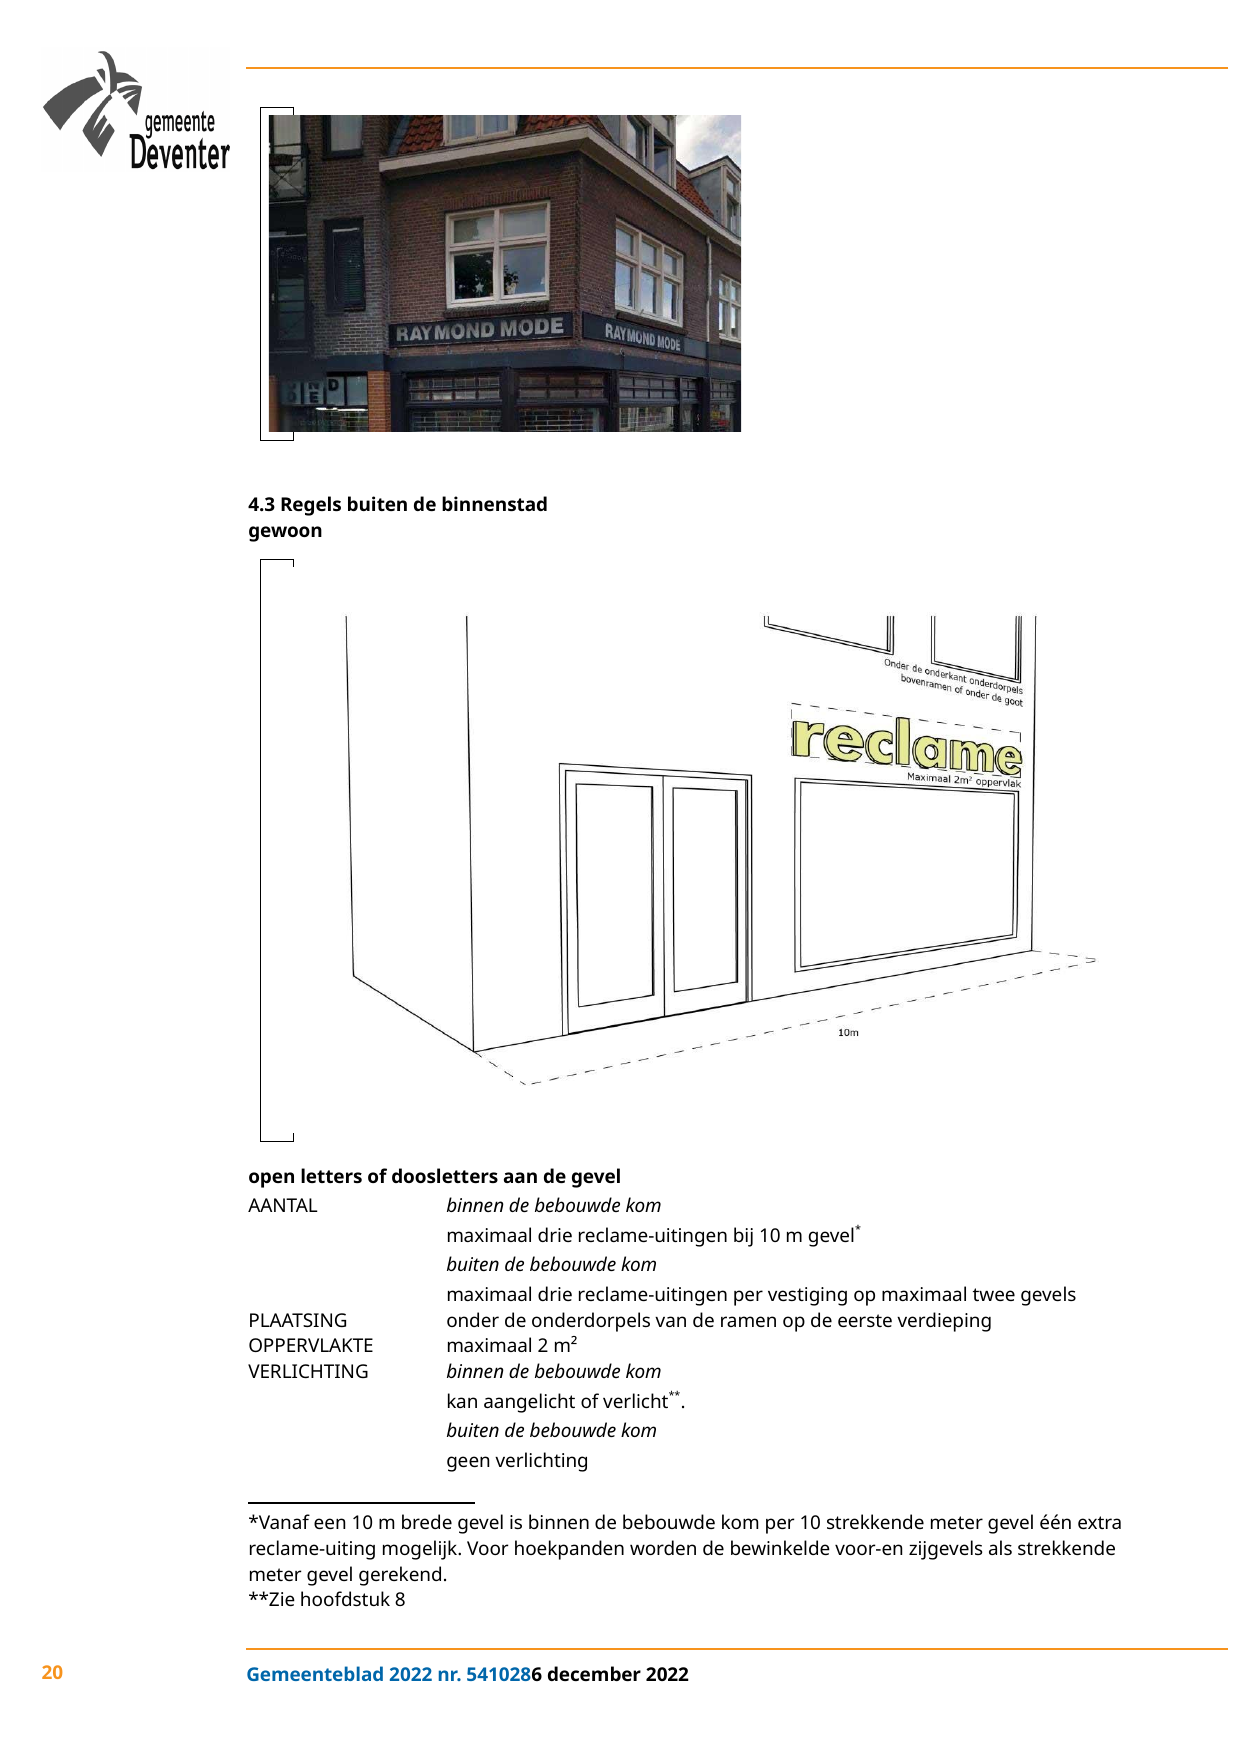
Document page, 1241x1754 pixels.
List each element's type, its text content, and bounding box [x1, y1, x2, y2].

picture [268, 567, 1173, 1133]
text open letters of doosletters aan de gevel [248, 1163, 1152, 1188]
table_cell OPPERVLAKTE [248, 1333, 446, 1358]
table_header binnen de bebouwde kom maximaal drie reclame-uitingen bij 10 m gevel buiten de bebouwde kom maximaal drie reclame-uitingen per vestiging op maximaal twee gevels [446, 1193, 1152, 1307]
table_cell maximaal 2 m² [446, 1333, 1152, 1358]
picture [41, 47, 231, 172]
table_cell binnen de bebouwde kom kan aangelicht of verlicht. buiten de bebouwde kom geen verlichting [446, 1359, 1152, 1473]
table_cell PLAATSING [248, 1307, 446, 1333]
table_cell VERLICHTING [248, 1359, 446, 1473]
picture [268, 115, 742, 432]
table_header AANTAL [248, 1193, 446, 1307]
table_cell onder de onderdorpels van de ramen op de eerste verdieping [446, 1307, 1152, 1333]
text gewoon [248, 517, 1152, 543]
text 4.3 Regels buiten de binnenstad [248, 491, 1152, 517]
